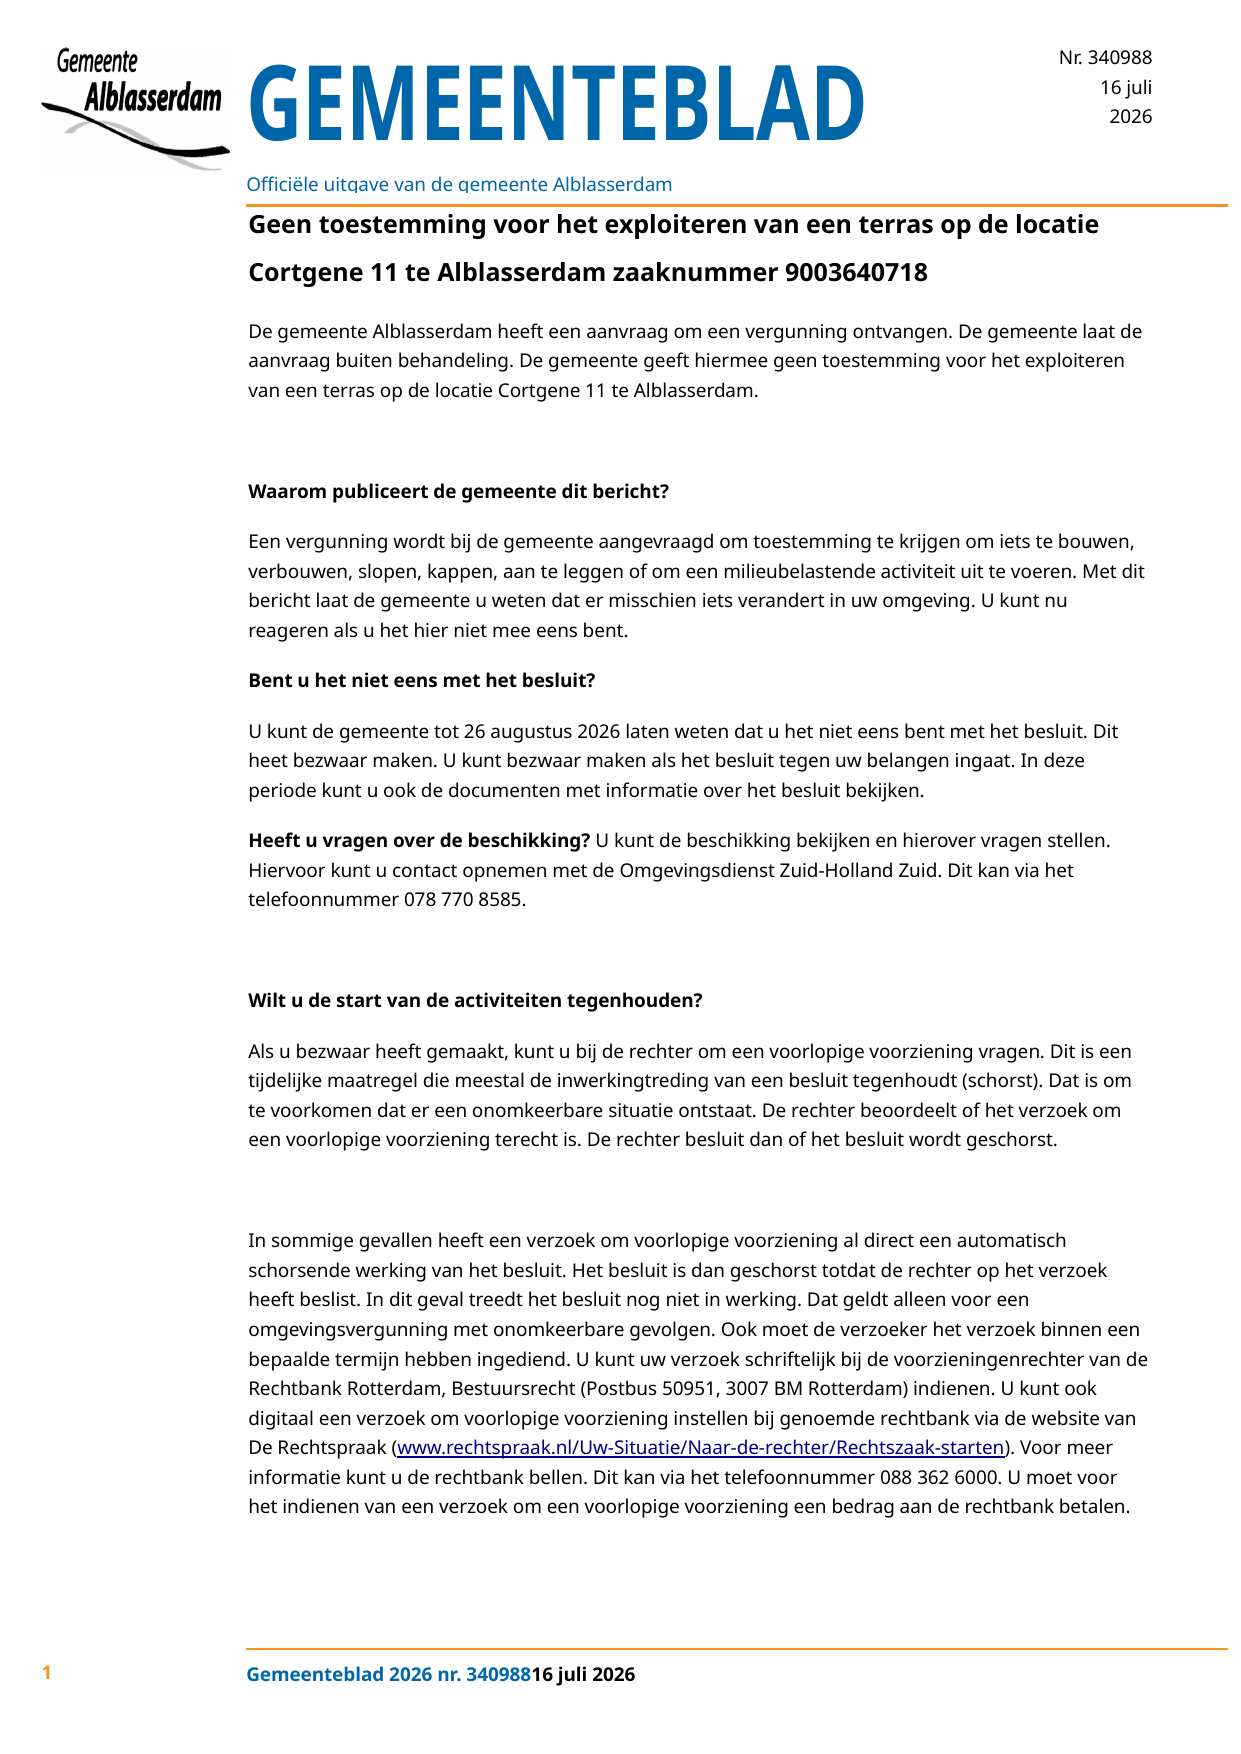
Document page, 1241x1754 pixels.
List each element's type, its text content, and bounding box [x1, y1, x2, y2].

picture [41, 47, 231, 172]
text De gemeente Alblasserdam heeft een aanvraag om een vergunning ontvangen. De gemeente laat de aanvraag buiten behandeling. De gemeente geeft hiermee geen toestemming voor het exploiteren van een terras op de locatie Cortgene 11 te Alblasserdam. [248, 318, 1152, 403]
text In sommige gevallen heeft een verzoek om voorlopige voorziening al direct een automatisch schorsende werking van het besluit. Het besluit is dan geschorst totdat de rechter op het verzoek heeft beslist. In dit geval treedt het besluit nog niet in werking. Dat geldt alleen voor een omgevingsvergunning met onomkeerbare gevolgen. Ook moet de verzoeker het verzoek binnen een bepaalde termijn hebben ingediend. U kunt uw verzoek schriftelijk bij de voorzieningenrechter van de Rechtbank Rotterdam, Bestuursrecht (Postbus 50951, 3007 BM Rotterdam) indienen. U kunt ook digitaal een verzoek om voorlopige voorziening instellen bij genoemde rechtbank via de website van De Rechtspraak (www.rechtspraak.nl/Uw-Situatie/Naar-de-rechter/Rechtszaak-starten). Voor meer informatie kunt u de rechtbank bellen. Dit kan via het telefoonnummer 088 362 6000. U moet voor het indienen van een verzoek om een voorlopige voorziening een bedrag aan de rechtbank betalen. [248, 1227, 1152, 1519]
text Als u bezwaar heeft gemaakt, kunt u bij de rechter om een voorlopige voorziening vragen. Dit is een tijdelijke maatregel die meestal de inwerkingtreding van een besluit tegenhoudt (schorst). Dat is om te voorkomen dat er een onomkeerbare situatie ontstaat. De rechter beoordeelt of het verzoek om een voorlopige voorziening terecht is. De rechter besluit dan of het besluit wordt geschorst. [248, 1038, 1152, 1152]
text Een vergunning wordt bij de gemeente aangevraagd om toestemming te krijgen om iets te bouwen, verbouwen, slopen, kappen, aan te leggen of om een milieubelastende activiteit uit te voeren. Met dit bericht laat de gemeente u weten dat er misschien iets verandert in uw omgeving. U kunt nu reageren als u het hier niet mee eens bent. [248, 528, 1152, 643]
text Heeft u vragen over de beschikking? U kunt de beschikking bekijken en hierover vragen stellen. Hiervoor kunt u contact opnemen met de Omgevingsdienst Zuid-Holland Zuid. Dit kan via het telefoonnummer 078 770 8585. [248, 827, 1152, 912]
text Wilt u de start van de activiteiten tegenhouden? [248, 987, 1152, 1013]
text Bent u het niet eens met het besluit? [248, 667, 1152, 693]
text Waarom publiceert de gemeente dit bericht? [248, 478, 1152, 504]
text U kunt de gemeente tot 26 augustus 2026 laten weten dat u het niet eens bent met het besluit. Dit heet bezwaar maken. U kunt bezwaar maken als het besluit tegen uw belangen ingaat. In deze periode kunt u ook de documenten met informatie over het besluit bekijken. [248, 718, 1152, 803]
text Geen toestemming voor het exploiteren van een terras op de locatie Cortgene 11 te Alblasserdam zaaknummer 9003640718 [248, 207, 1152, 288]
